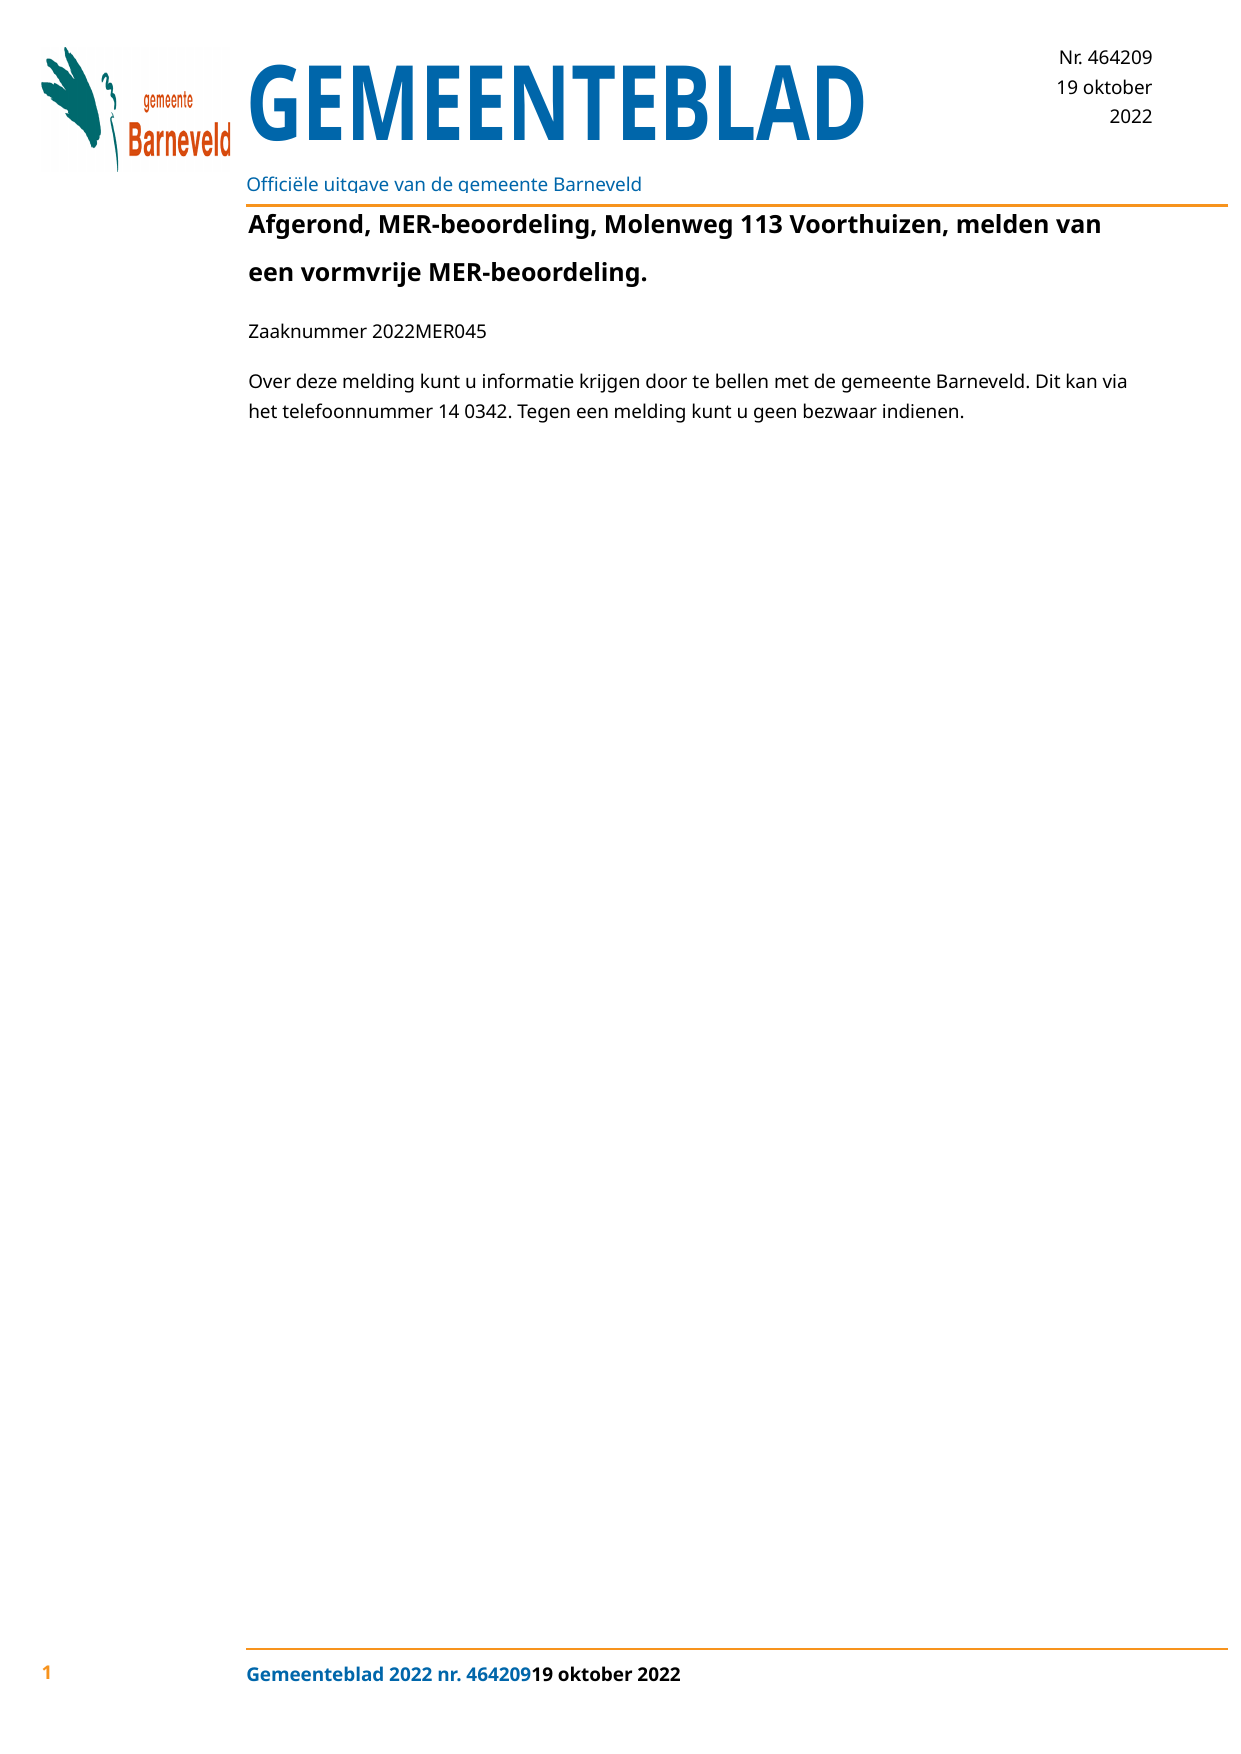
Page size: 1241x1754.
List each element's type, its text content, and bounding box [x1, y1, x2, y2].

picture [41, 47, 231, 172]
text Over deze melding kunt u informatie krijgen door te bellen met de gemeente Barneveld. Dit kan via het telefoonnummer 14 0342. Tegen een melding kunt u geen bezwaar indienen. [248, 368, 1152, 424]
text Afgerond, MER-beoordeling, Molenweg 113 Voorthuizen, melden van een vormvrije MER-beoordeling. [248, 207, 1152, 288]
text Zaaknummer 2022MER045 [248, 318, 1152, 344]
